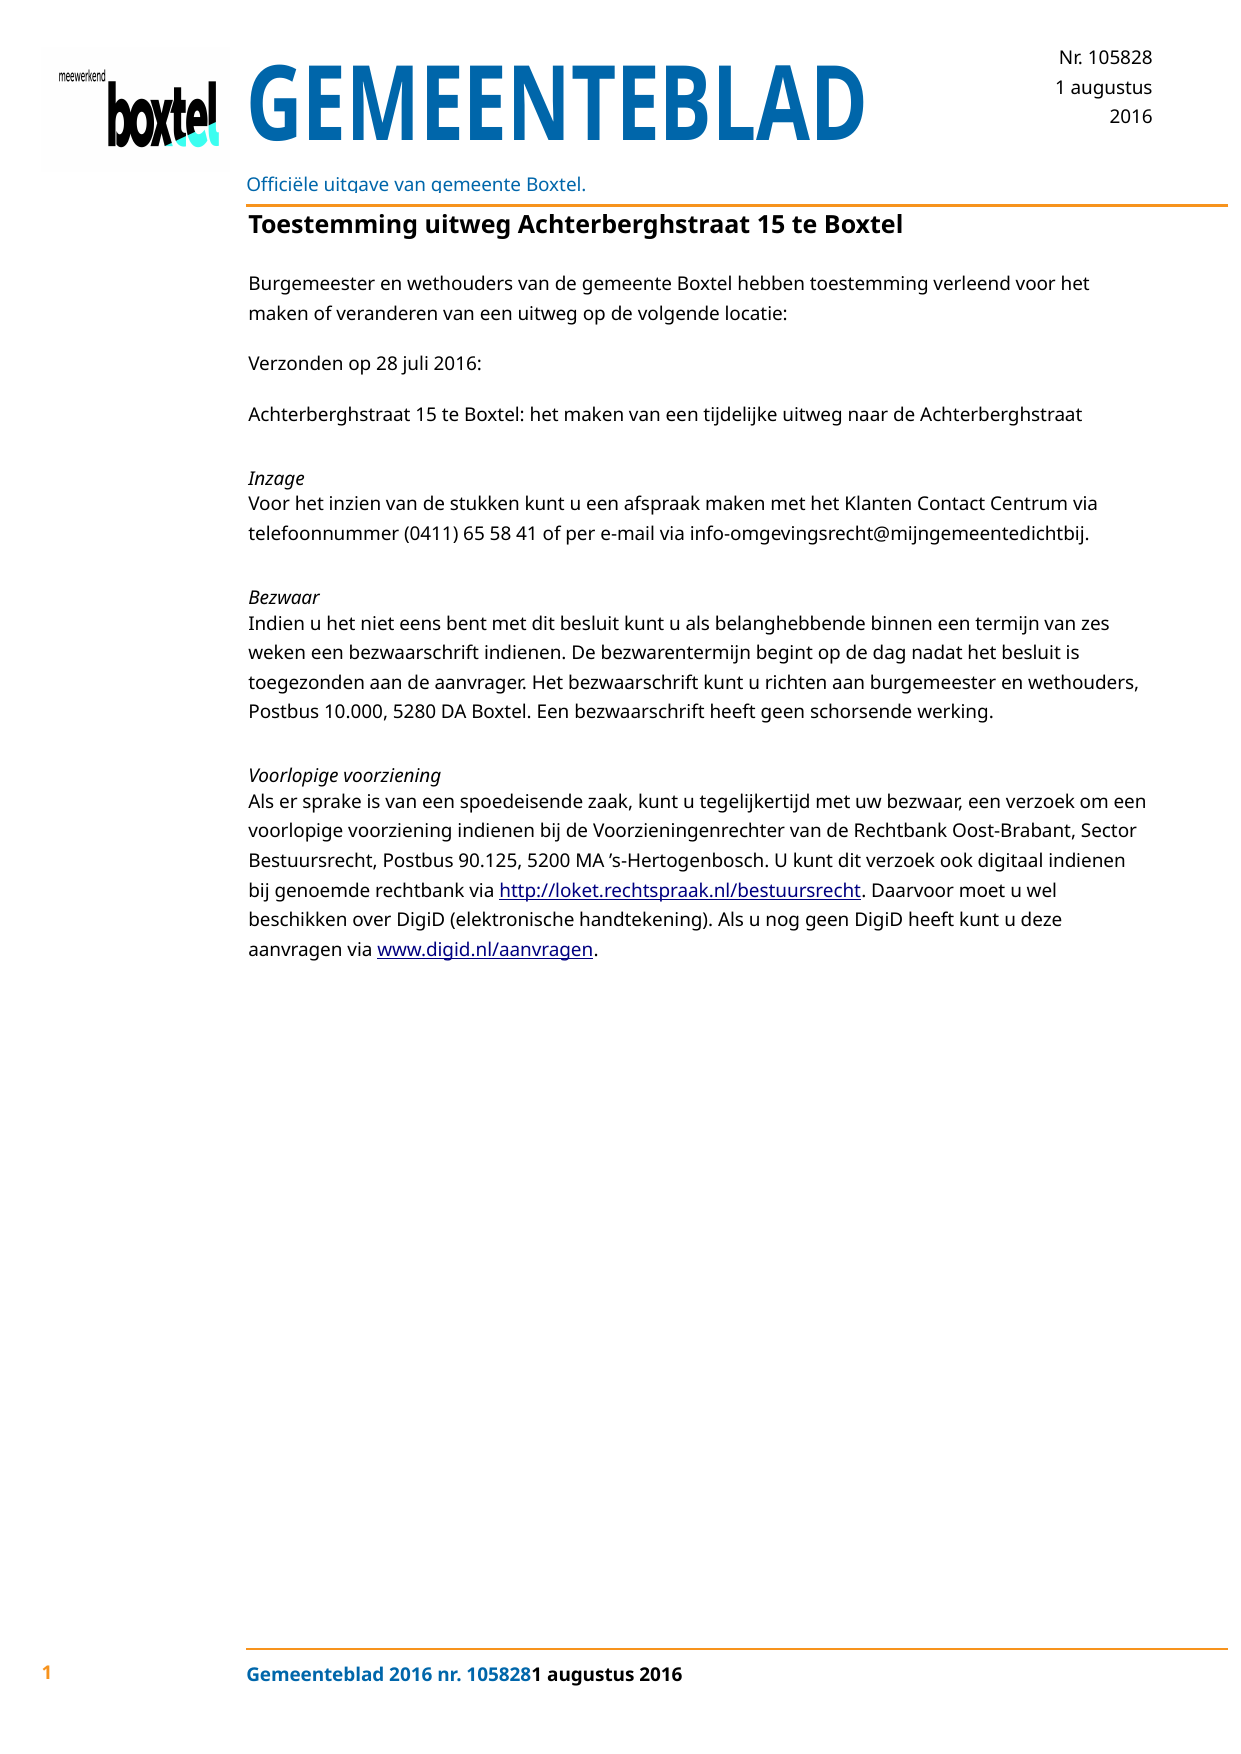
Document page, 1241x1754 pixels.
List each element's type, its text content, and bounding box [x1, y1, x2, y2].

picture [41, 47, 231, 172]
text Verzonden op 28 juli 2016: [248, 350, 1152, 376]
text Voor het inzien van de stukken kunt u een afspraak maken met het Klanten Contact Centrum via telefoonnummer (0411) 65 58 41 of per e-mail via info-omgevingsrecht@mijngemeentedichtbij. [248, 490, 1152, 546]
text Toestemming uitweg Achterberghstraat 15 te Boxtel [248, 207, 1152, 241]
text Als er sprake is van een spoedeisende zaak, kunt u tegelijkertijd met uw bezwaar, een verzoek om een voorlopige voorziening indienen bij de Voorzieningenrechter van de Rechtbank Oost-Brabant, Sector Bestuursrecht, Postbus 90.125, 5200 MA ’s-Hertogenbosch. U kunt dit verzoek ook digitaal indienen bij genoemde rechtbank via http://loket.rechtspraak.nl/bestuursrecht. Daarvoor moet u wel beschikken over DigiD (elektronische handtekening). Als u nog geen DigiD heeft kunt u deze aanvragen via www.digid.nl/aanvragen. [248, 788, 1152, 962]
text Bezwaar [248, 584, 1152, 610]
text Indien u het niet eens bent met dit besluit kunt u als belanghebbende binnen een termijn van zes weken een bezwaarschrift indienen. De bezwarentermijn begint op de dag nadat het besluit is toegezonden aan de aanvrager. Het bezwaarschrift kunt u richten aan burgemeester en wethouders, Postbus 10.000, 5280 DA Boxtel. Een bezwaarschrift heeft geen schorsende werking. [248, 610, 1152, 724]
text Achterberghstraat 15 te Boxtel: het maken van een tijdelijke uitweg naar de Achterberghstraat [248, 401, 1152, 426]
text Burgemeester en wethouders van de gemeente Boxtel hebben toestemming verleend voor het maken of veranderen van een uitweg op de volgende locatie: [248, 270, 1152, 326]
text Voorlopige voorziening [248, 762, 1152, 788]
text Inzage [248, 465, 1152, 490]
